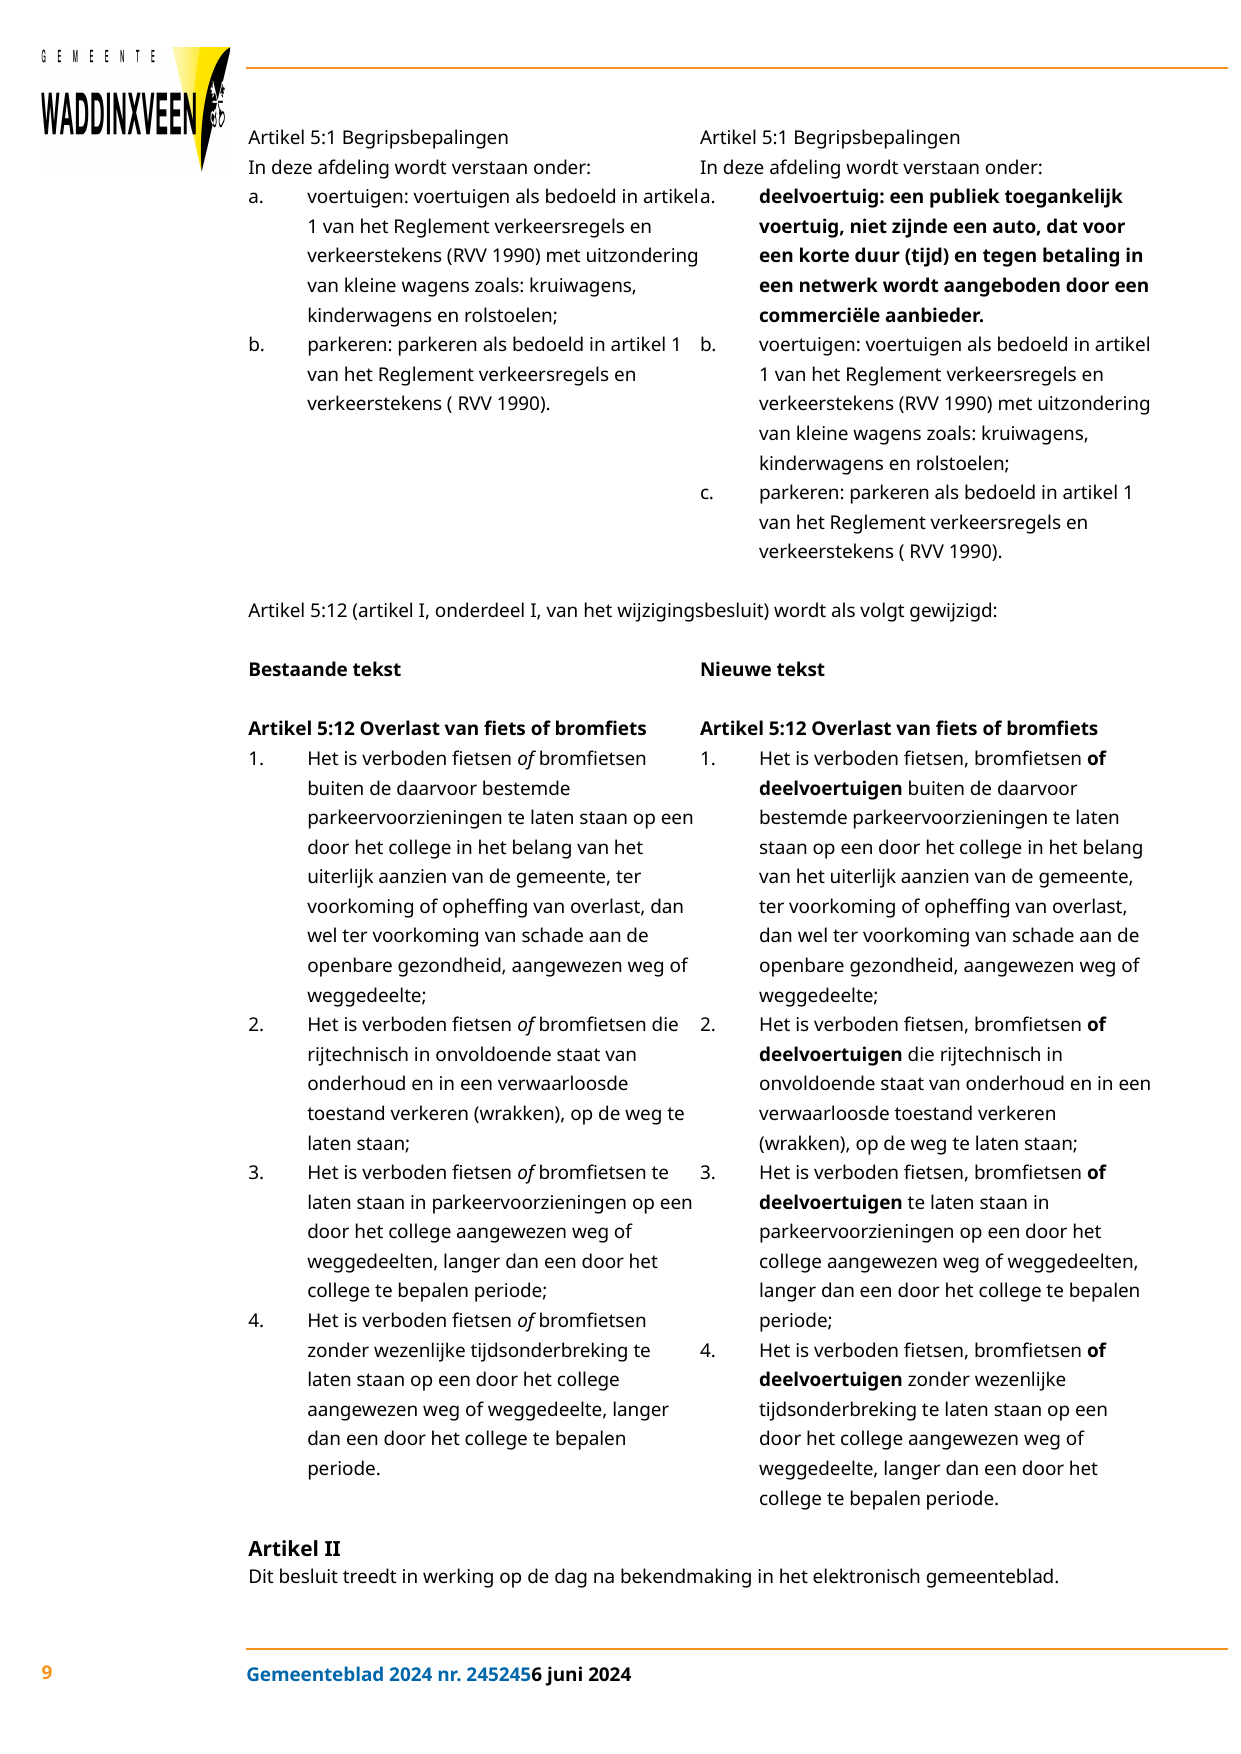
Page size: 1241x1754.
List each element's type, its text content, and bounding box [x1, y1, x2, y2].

text Artikel 5:12 (artikel I, onderdeel I, van het wijzigingsbesluit) wordt als volgt gewijzigd: [248, 597, 1152, 623]
table_header Nieuwe tekst Artikel 5:12 Overlast van fiets of bromfiets Het is verboden fietsen, bromfietsen of deelvoertuigen buiten de daarvoor bestemde parkeervoorzieningen te laten staan op een door het college in het belang van het uiterlijk aanzien van de gemeente, ter voorkoming of opheffing van overlast, dan wel ter voorkoming van schade aan de openbare gezondheid, aangewezen weg of weggedeelte; Het is verboden fietsen, bromfietsen of deelvoertuigen die rijtechnisch in onvoldoende staat van onderhoud en in een verwaarloosde toestand verkeren (wrakken), op de weg te laten staan; Het is verboden fietsen, bromfietsen of deelvoertuigen te laten staan in parkeervoorzieningen op een door het college aangewezen weg of weggedeelten, langer dan een door het college te bepalen periode; Het is verboden fietsen, bromfietsen of deelvoertuigen zonder wezenlijke tijdsonderbreking te laten staan op een door het college aangewezen weg of weggedeelte, langer dan een door het college te bepalen periode. [700, 656, 1152, 1510]
table_header Bestaande tekst Artikel 5:12 Overlast van fiets of bromfiets Het is verboden fietsen of bromfietsen buiten de daarvoor bestemde parkeervoorzieningen te laten staan op een door het college in het belang van het uiterlijk aanzien van de gemeente, ter voorkoming of opheffing van overlast, dan wel ter voorkoming van schade aan de openbare gezondheid, aangewezen weg of weggedeelte; Het is verboden fietsen of bromfietsen die rijtechnisch in onvoldoende staat van onderhoud en in een verwaarloosde toestand verkeren (wrakken), op de weg te laten staan; Het is verboden fietsen of bromfietsen te laten staan in parkeervoorzieningen op een door het college aangewezen weg of weggedeelten, langer dan een door het college te bepalen periode; Het is verboden fietsen of bromfietsen zonder wezenlijke tijdsonderbreking te laten staan op een door het college aangewezen weg of weggedeelte, langer dan een door het college te bepalen periode. [248, 656, 700, 1510]
text Artikel II [248, 1534, 1152, 1563]
table_header Artikel 5:1 Begripsbepalingen In deze afdeling wordt verstaan onder: deelvoertuig: een publiek toegankelijk voertuig, niet zijnde een auto, dat voor een korte duur (tijd) en tegen betaling in een netwerk wordt aangeboden door een commerciële aanbieder. voertuigen: voertuigen als bedoeld in artikel 1 van het Reglement verkeersregels en verkeerstekens (RVV 1990) met uitzondering van kleine wagens zoals: kruiwagens, kinderwagens en rolstoelen; parkeren: parkeren als bedoeld in artikel 1 van het Reglement verkeersregels en verkeerstekens ( RVV 1990). [700, 95, 1152, 564]
table_header Artikel 5:1 Begripsbepalingen In deze afdeling wordt verstaan onder: voertuigen: voertuigen als bedoeld in artikel 1 van het Reglement verkeersregels en verkeerstekens (RVV 1990) met uitzondering van kleine wagens zoals: kruiwagens, kinderwagens en rolstoelen; parkeren: parkeren als bedoeld in artikel 1 van het Reglement verkeersregels en verkeerstekens ( RVV 1990). [248, 95, 700, 564]
text Dit besluit treedt in werking op de dag na bekendmaking in het elektronisch gemeenteblad. [248, 1563, 1152, 1589]
picture [41, 47, 231, 172]
